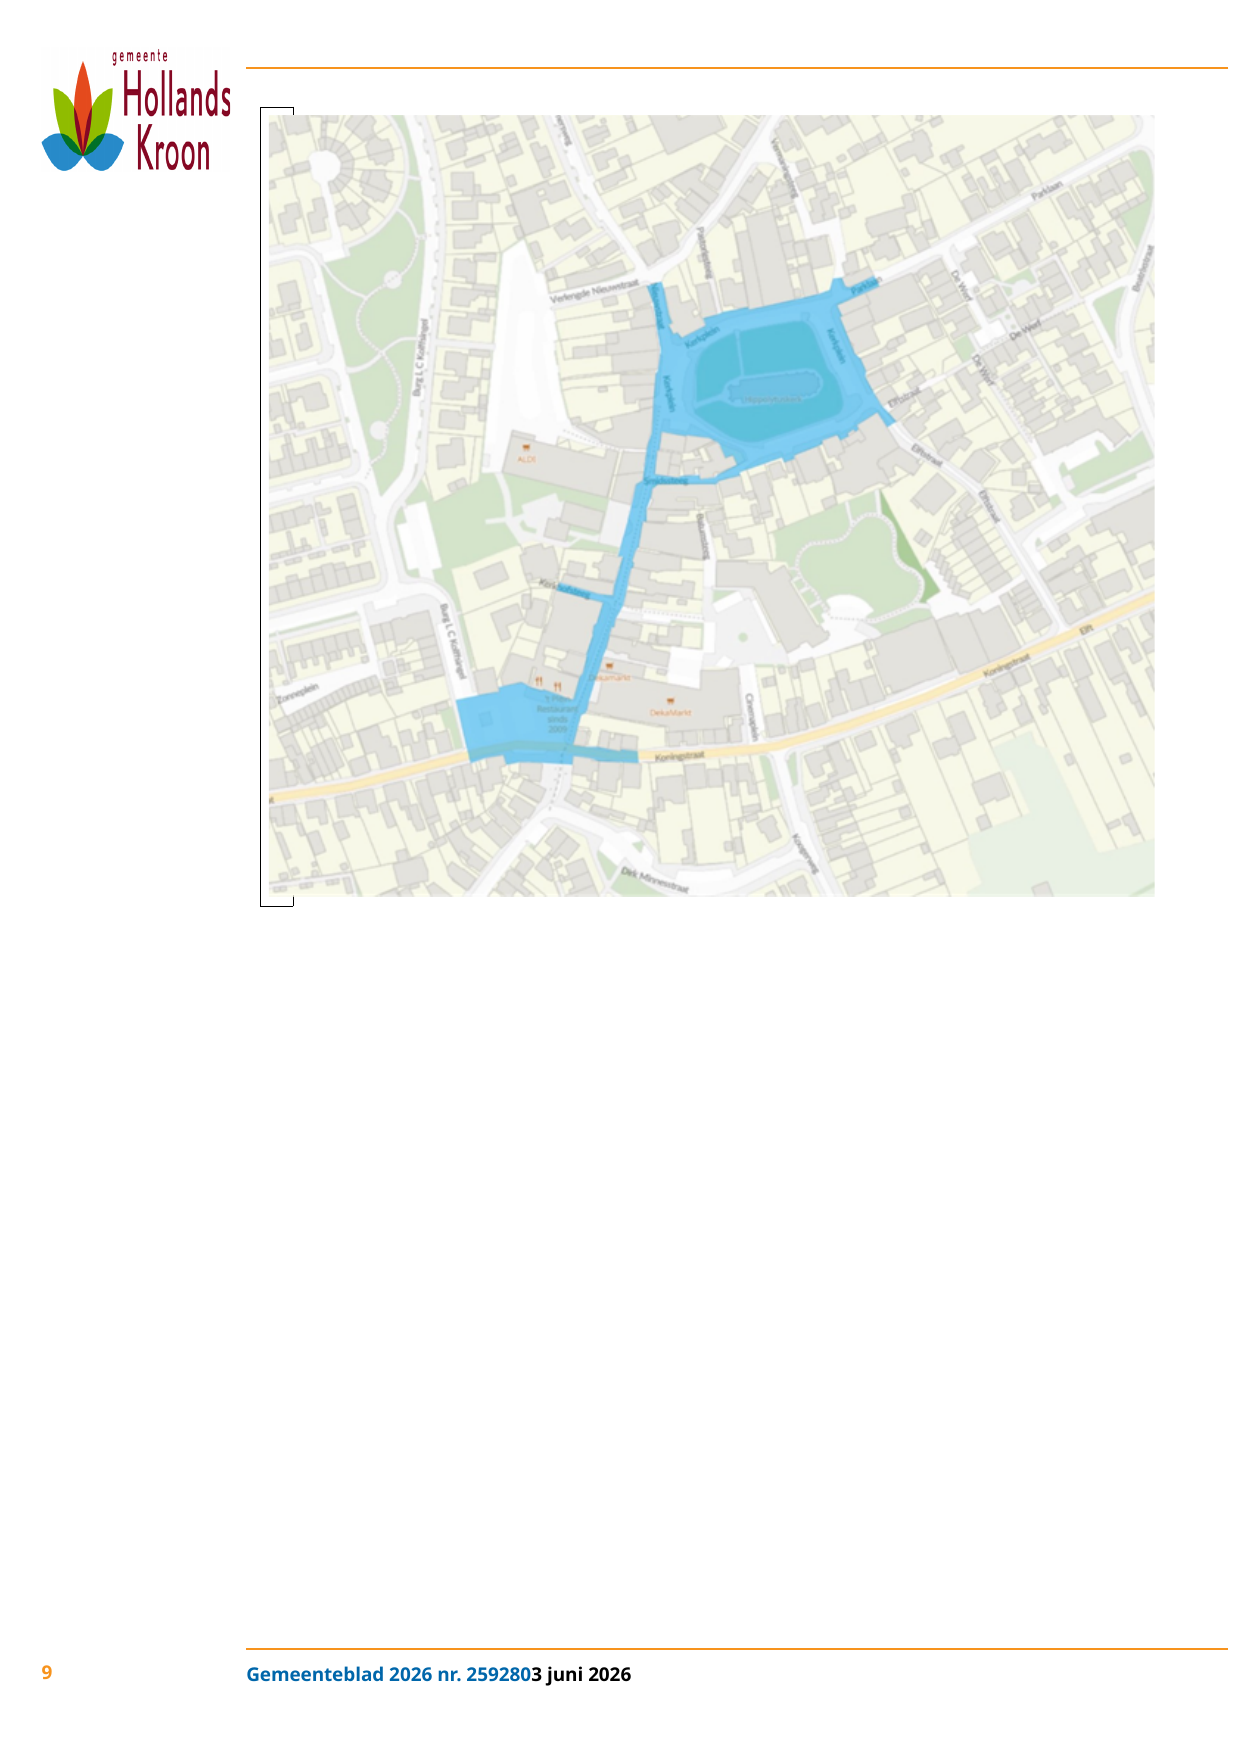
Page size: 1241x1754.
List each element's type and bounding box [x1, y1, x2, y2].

picture [268, 115, 1155, 897]
picture [41, 47, 231, 172]
